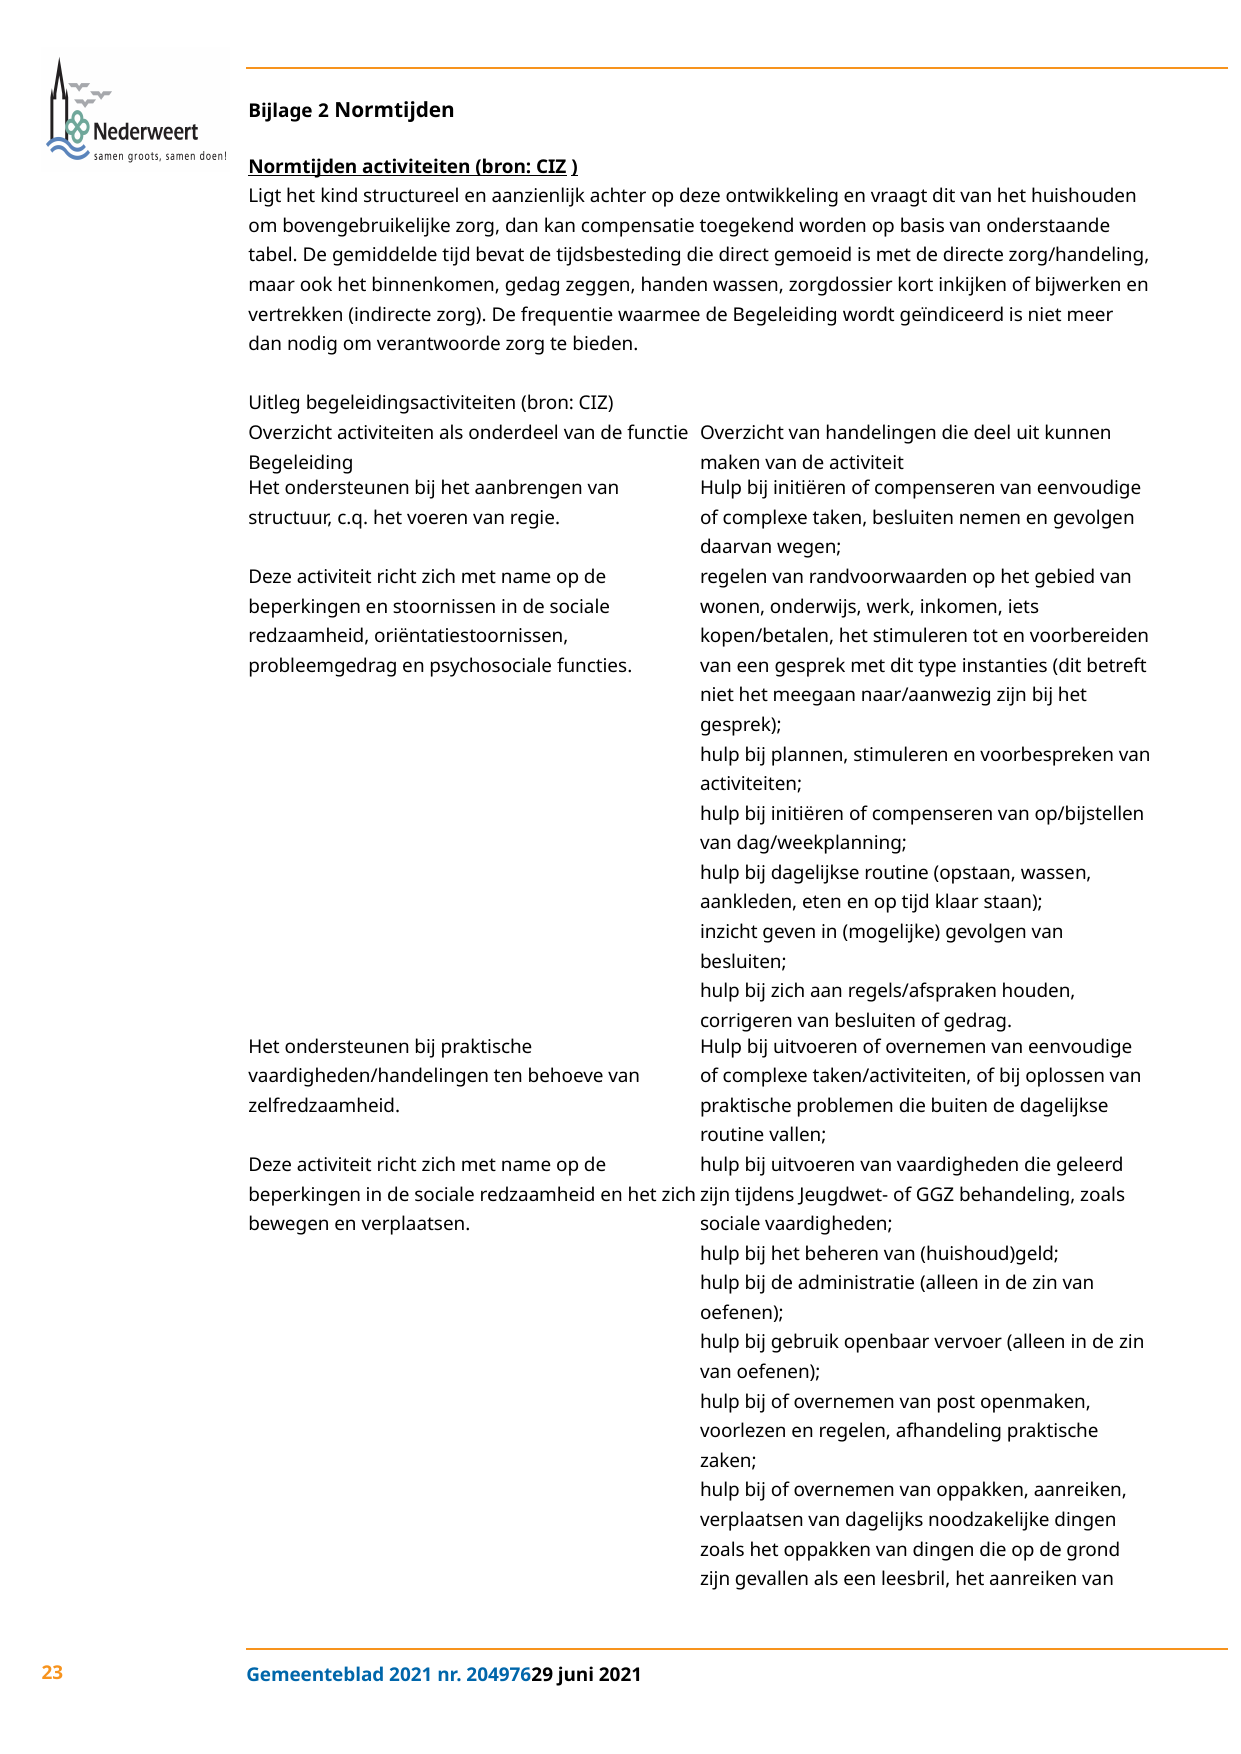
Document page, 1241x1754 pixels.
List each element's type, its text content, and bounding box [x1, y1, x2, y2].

text Uitleg begeleidingsactiviteiten (bron: CIZ) [248, 389, 1152, 415]
table_cell Hulp bij initiëren of compenseren van eenvoudige of complexe taken, besluiten nemen en gevolgen daarvan wegen; regelen van randvoorwaarden op het gebied van wonen, onderwijs, werk, inkomen, iets kopen/betalen, het stimuleren tot en voorbereiden van een gesprek met dit type instanties (dit betreft niet het meegaan naar/aanwezig zijn bij het gesprek); hulp bij plannen, stimuleren en voorbespreken van activiteiten; hulp bij initiëren of compenseren van op/bijstellen van dag/weekplanning; hulp bij dagelijkse routine (opstaan, wassen, aankleden, eten en op tijd klaar staan); inzicht geven in (mogelijke) gevolgen van besluiten; hulp bij zich aan regels/afspraken houden, corrigeren van besluiten of gedrag. [700, 475, 1152, 1033]
table_cell Het ondersteunen bij praktische vaardigheden/handelingen ten behoeve van zelfredzaamheid. Deze activiteit richt zich met name op de beperkingen in de sociale redzaamheid en het zich bewegen en verplaatsen. [248, 1033, 700, 1591]
table_header Overzicht van handelingen die deel uit kunnen maken van de activiteit [700, 419, 1152, 474]
table_cell Hulp bij uitvoeren of overnemen van eenvoudige of complexe taken/activiteiten, of bij oplossen van praktische problemen die buiten de dagelijkse routine vallen; hulp bij uitvoeren van vaardigheden die geleerd zijn tijdens Jeugdwet- of GGZ behandeling, zoals sociale vaardigheden; hulp bij het beheren van (huishoud)geld; hulp bij de administratie (alleen in de zin van oefenen); hulp bij gebruik openbaar vervoer (alleen in de zin van oefenen); hulp bij of overnemen van post openmaken, voorlezen en regelen, afhandeling praktische zaken; hulp bij of overnemen van oppakken, aanreiken, verplaatsen van dagelijks noodzakelijke dingen zoals het oppakken van dingen die op de grond zijn gevallen als een leesbril, het aanreiken van [700, 1033, 1152, 1591]
table_cell Het ondersteunen bij het aanbrengen van structuur, c.q. het voeren van regie. Deze activiteit richt zich met name op de beperkingen en stoornissen in de sociale redzaamheid, oriëntatiestoornissen, probleemgedrag en psychosociale functies. [248, 475, 700, 1033]
text Bijlage 2 Normtijden [248, 95, 1152, 123]
text Normtijden activiteiten (bron: CIZ ) [248, 153, 1152, 179]
table_header Overzicht activiteiten als onderdeel van de functie Begeleiding [248, 419, 700, 474]
text Ligt het kind structureel en aanzienlijk achter op deze ontwikkeling en vraagt dit van het huishouden om bovengebruikelijke zorg, dan kan compensatie toegekend worden op basis van onderstaande tabel. De gemiddelde tijd bevat de tijdsbesteding die direct gemoeid is met de directe zorg/handeling, maar ook het binnenkomen, gedag zeggen, handen wassen, zorgdossier kort inkijken of bijwerken en vertrekken (indirecte zorg). De frequentie waarmee de Begeleiding wordt geïndiceerd is niet meer dan nodig om verantwoorde zorg te bieden. [248, 182, 1152, 356]
picture [41, 47, 231, 172]
